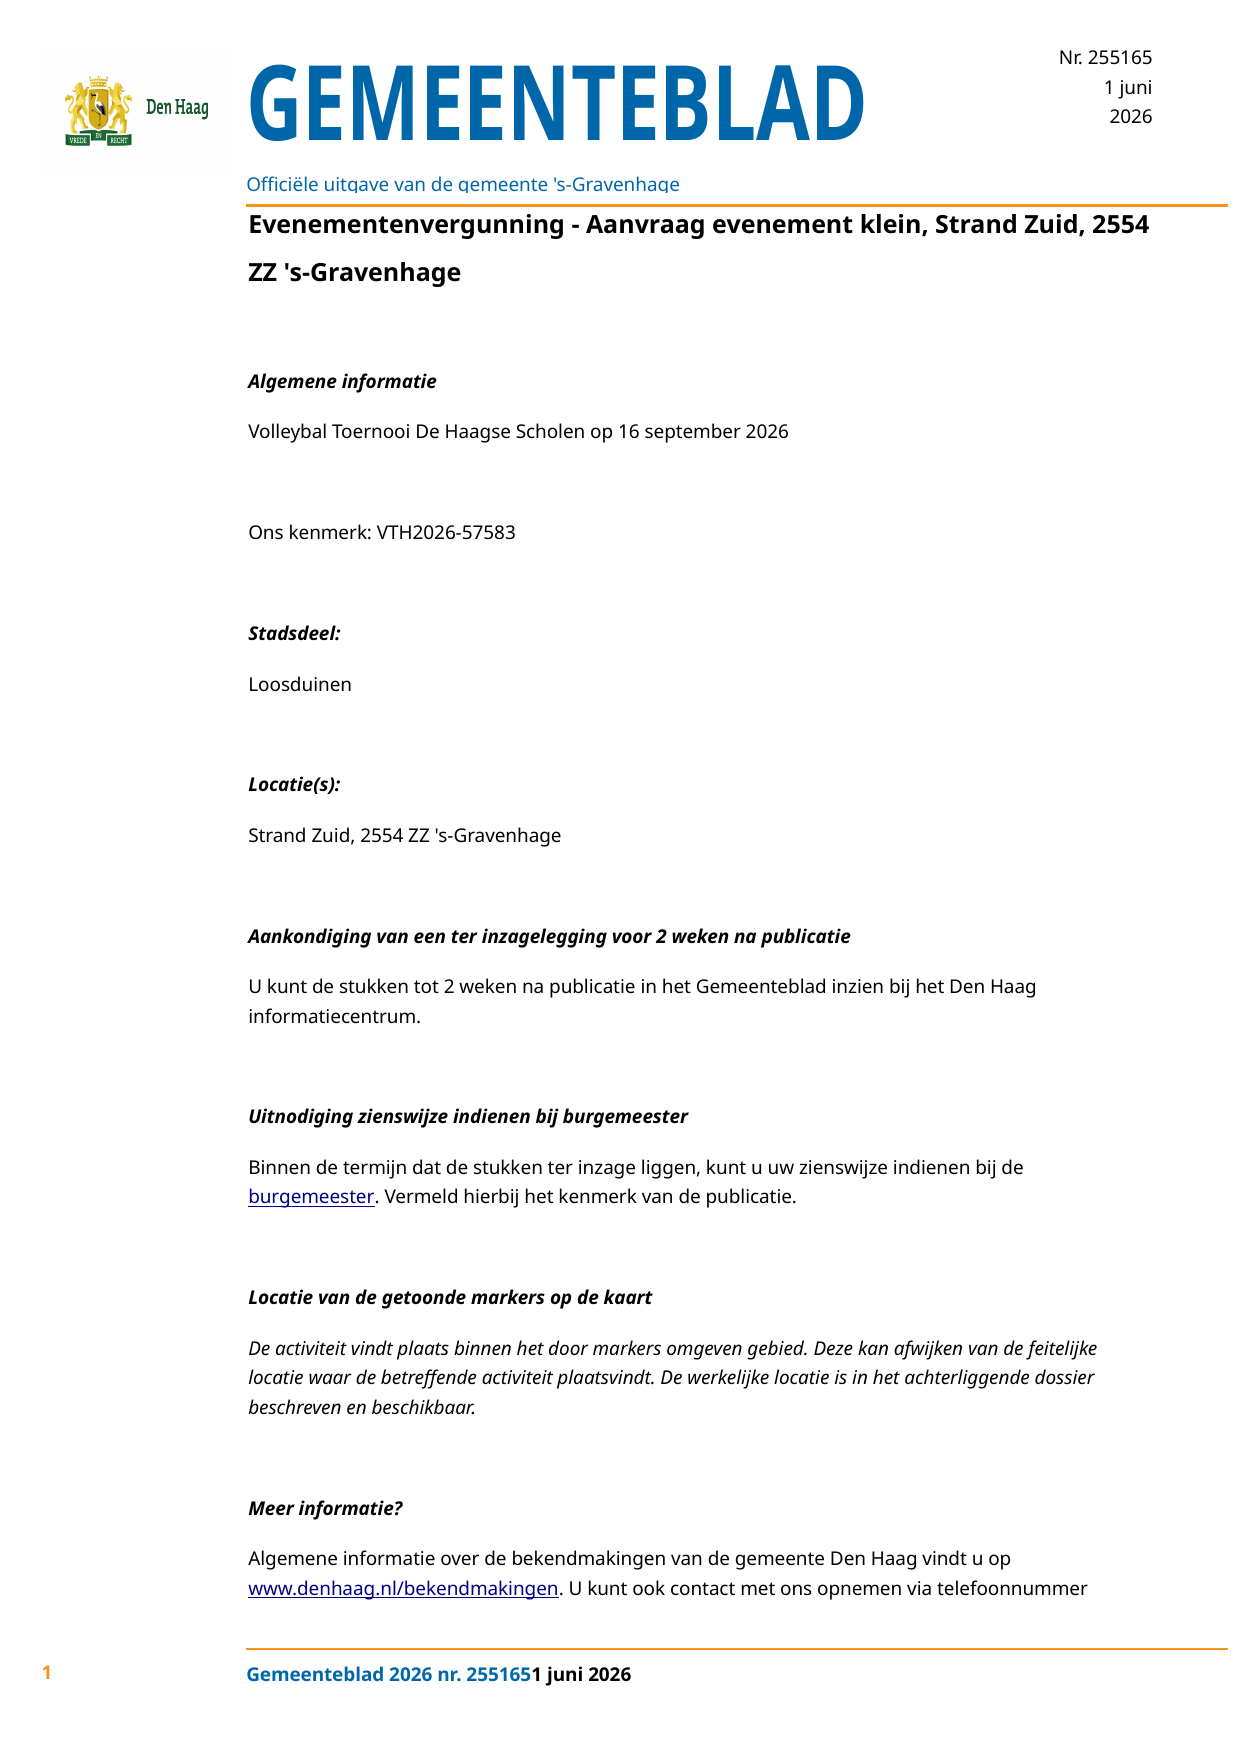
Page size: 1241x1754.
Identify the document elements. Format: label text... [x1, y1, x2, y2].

text Meer informatie? [248, 1495, 1152, 1521]
text Aankondiging van een ter inzagelegging voor 2 weken na publicatie [248, 923, 1152, 949]
text Uitnodiging zienswijze indienen bij burgemeester [248, 1104, 1152, 1129]
text U kunt de stukken tot 2 weken na publicatie in het Gemeenteblad inzien bij het Den Haag informatiecentrum. [248, 973, 1152, 1029]
text Binnen de termijn dat de stukken ter inzage liggen, kunt u uw zienswijze indienen bij de burgemeester. Vermeld hierbij het kenmerk van de publicatie. [248, 1154, 1152, 1209]
text Locatie(s): [248, 772, 1152, 797]
text Evenementenvergunning - Aanvraag evenement klein, Strand Zuid, 2554 ZZ 's-Gravenhage [248, 207, 1152, 288]
text Volleybal Toernooi De Haagse Scholen op 16 september 2026 [248, 419, 1152, 444]
text Algemene informatie [248, 368, 1152, 394]
text Ons kenmerk: VTH2026-57583 [248, 519, 1152, 545]
text Stadsdeel: [248, 620, 1152, 646]
text Loosduinen [248, 671, 1152, 697]
text Algemene informatie over de bekendmakingen van de gemeente Den Haag vindt u op www.denhaag.nl/bekendmakingen. U kunt ook contact met ons opnemen via telefoonnummer [248, 1545, 1152, 1601]
text De activiteit vindt plaats binnen het door markers omgeven gebied. Deze kan afwijken van de feitelijke locatie waar de betreffende activiteit plaatsvindt. De werkelijke locatie is in het achterliggende dossier beschreven en beschikbaar. [248, 1335, 1152, 1420]
picture [41, 47, 231, 172]
text Strand Zuid, 2554 ZZ 's-Gravenhage [248, 822, 1152, 848]
text Locatie van de getoonde markers op de kaart [248, 1284, 1152, 1310]
